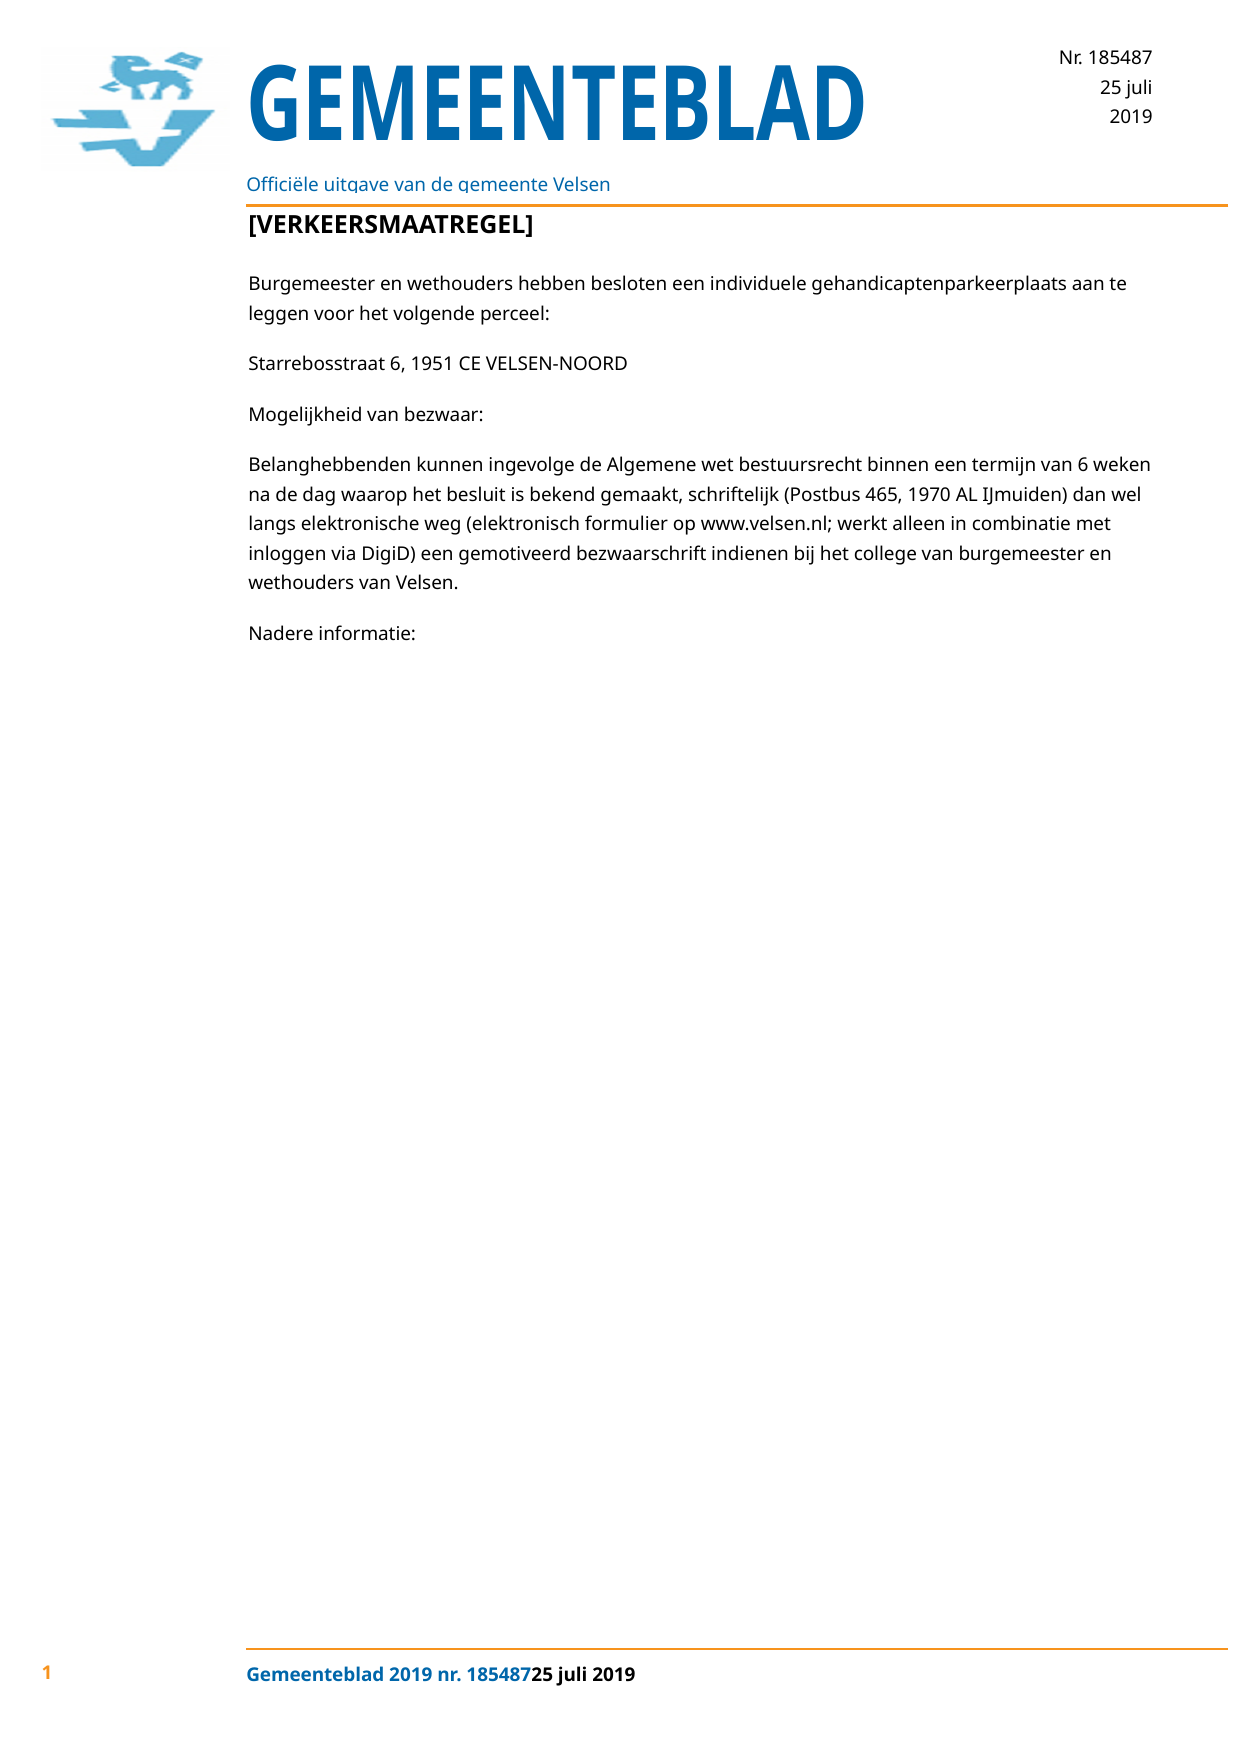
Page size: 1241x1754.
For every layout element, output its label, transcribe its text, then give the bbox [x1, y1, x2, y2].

picture [41, 47, 231, 172]
text Mogelijkheid van bezwaar: [248, 401, 1152, 426]
text Nadere informatie: [248, 620, 1152, 646]
text [VERKEERSMAATREGEL] [248, 207, 1152, 241]
text Belanghebbenden kunnen ingevolge de Algemene wet bestuursrecht binnen een termijn van 6 weken na de dag waarop het besluit is bekend gemaakt, schriftelijk (Postbus 465, 1970 AL IJmuiden) dan wel langs elektronische weg (elektronisch formulier op www.velsen.nl; werkt alleen in combinatie met inloggen via DigiD) een gemotiveerd bezwaarschrift indienen bij het college van burgemeester en wethouders van Velsen. [248, 451, 1152, 595]
text Burgemeester en wethouders hebben besloten een individuele gehandicaptenparkeerplaats aan te leggen voor het volgende perceel: [248, 270, 1152, 326]
text Starrebosstraat 6, 1951 CE VELSEN-NOORD [248, 350, 1152, 376]
